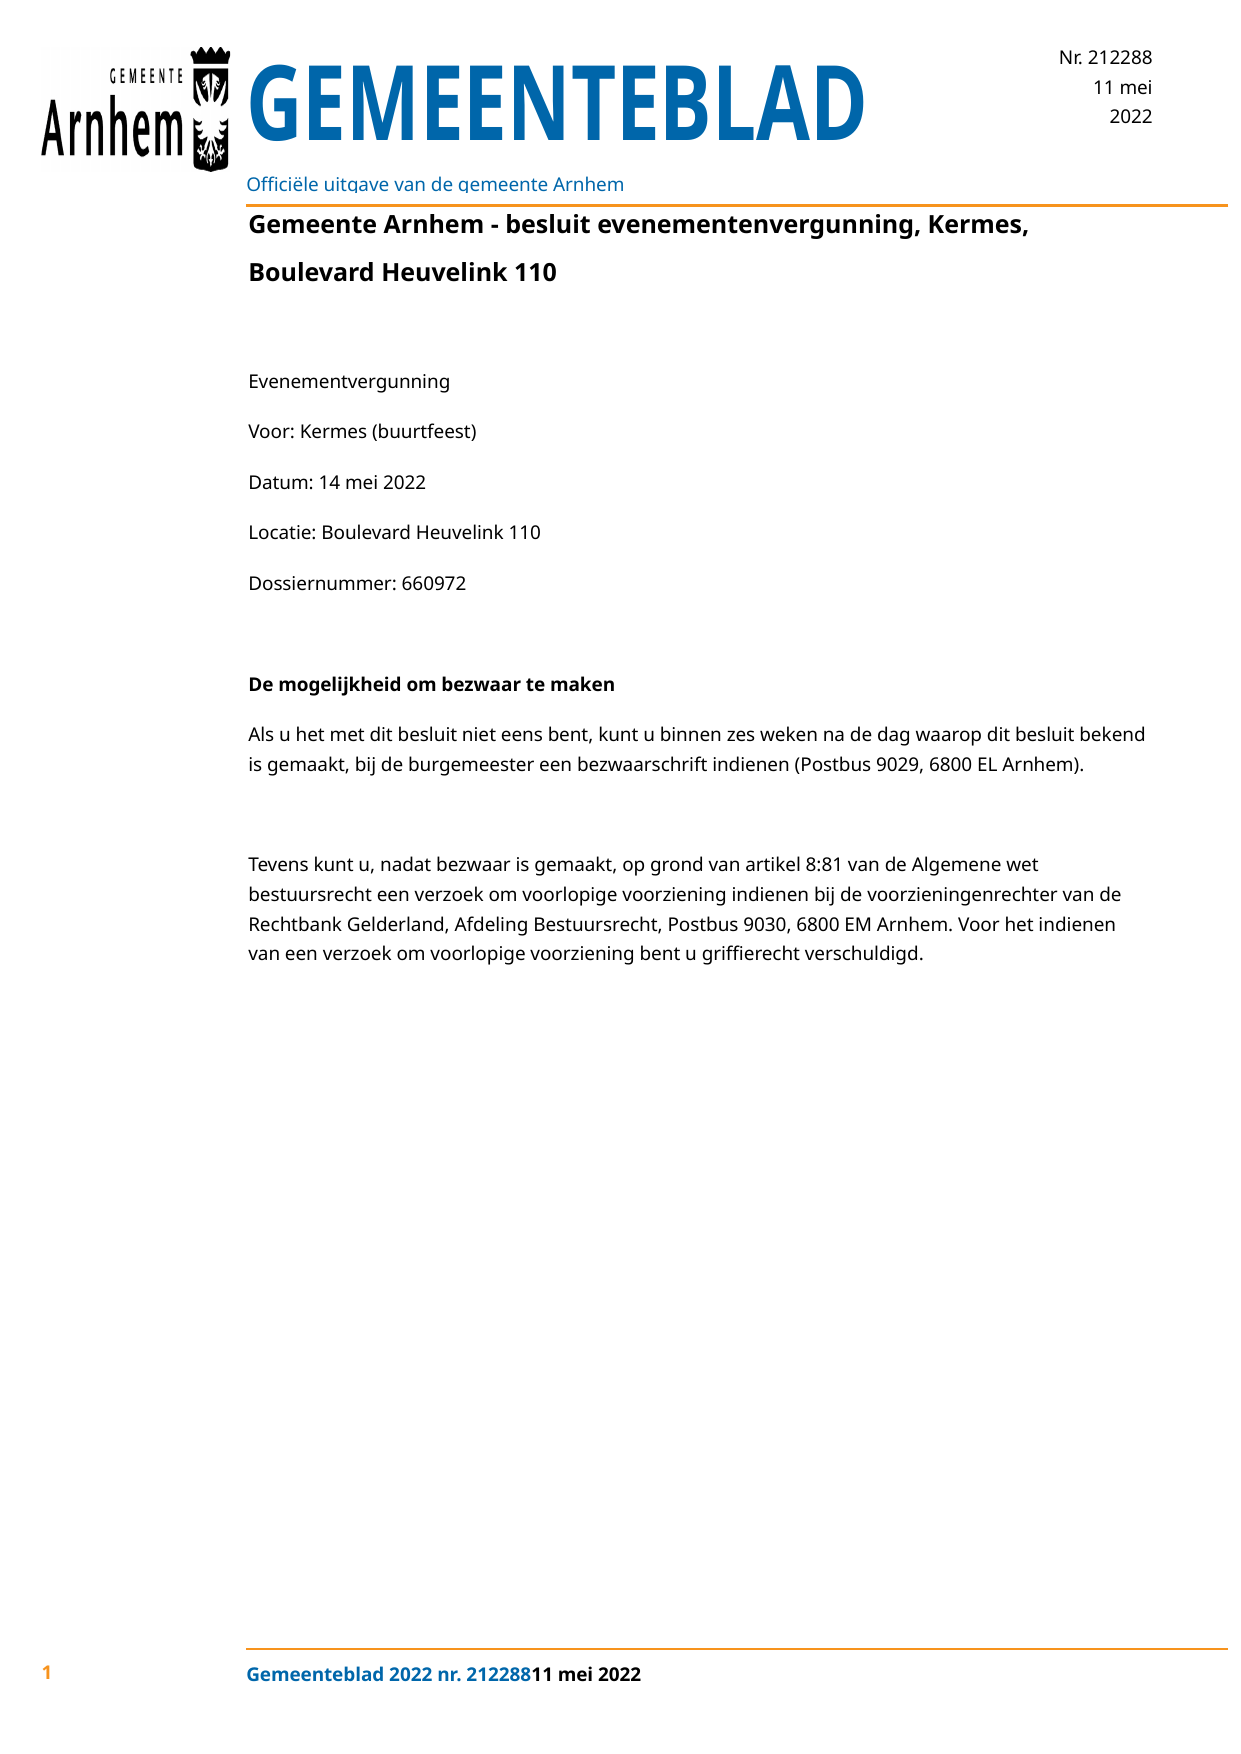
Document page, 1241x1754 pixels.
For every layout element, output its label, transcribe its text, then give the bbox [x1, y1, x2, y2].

text Locatie: Boulevard Heuvelink 110 [248, 519, 1152, 545]
text Als u het met dit besluit niet eens bent, kunt u binnen zes weken na de dag waarop dit besluit bekend is gemaakt, bij de burgemeester een bezwaarschrift indienen (Postbus 9029, 6800 EL Arnhem). [248, 721, 1152, 777]
text Gemeente Arnhem - besluit evenementenvergunning, Kermes, Boulevard Heuvelink 110 [248, 207, 1152, 288]
text Evenementvergunning [248, 368, 1152, 394]
text De mogelijkheid om bezwaar te maken [248, 671, 1152, 697]
text Tevens kunt u, nadat bezwaar is gemaakt, op grond van artikel 8:81 van de Algemene wet bestuursrecht een verzoek om voorlopige voorziening indienen bij de voorzieningenrechter van de Rechtbank Gelderland, Afdeling Bestuursrecht, Postbus 9030, 6800 EM Arnhem. Voor het indienen van een verzoek om voorlopige voorziening bent u griffierecht verschuldigd. [248, 852, 1152, 966]
picture [41, 47, 231, 172]
text Voor: Kermes (buurtfeest) [248, 419, 1152, 444]
text Dossiernummer: 660972 [248, 570, 1152, 596]
text Datum: 14 mei 2022 [248, 469, 1152, 495]
